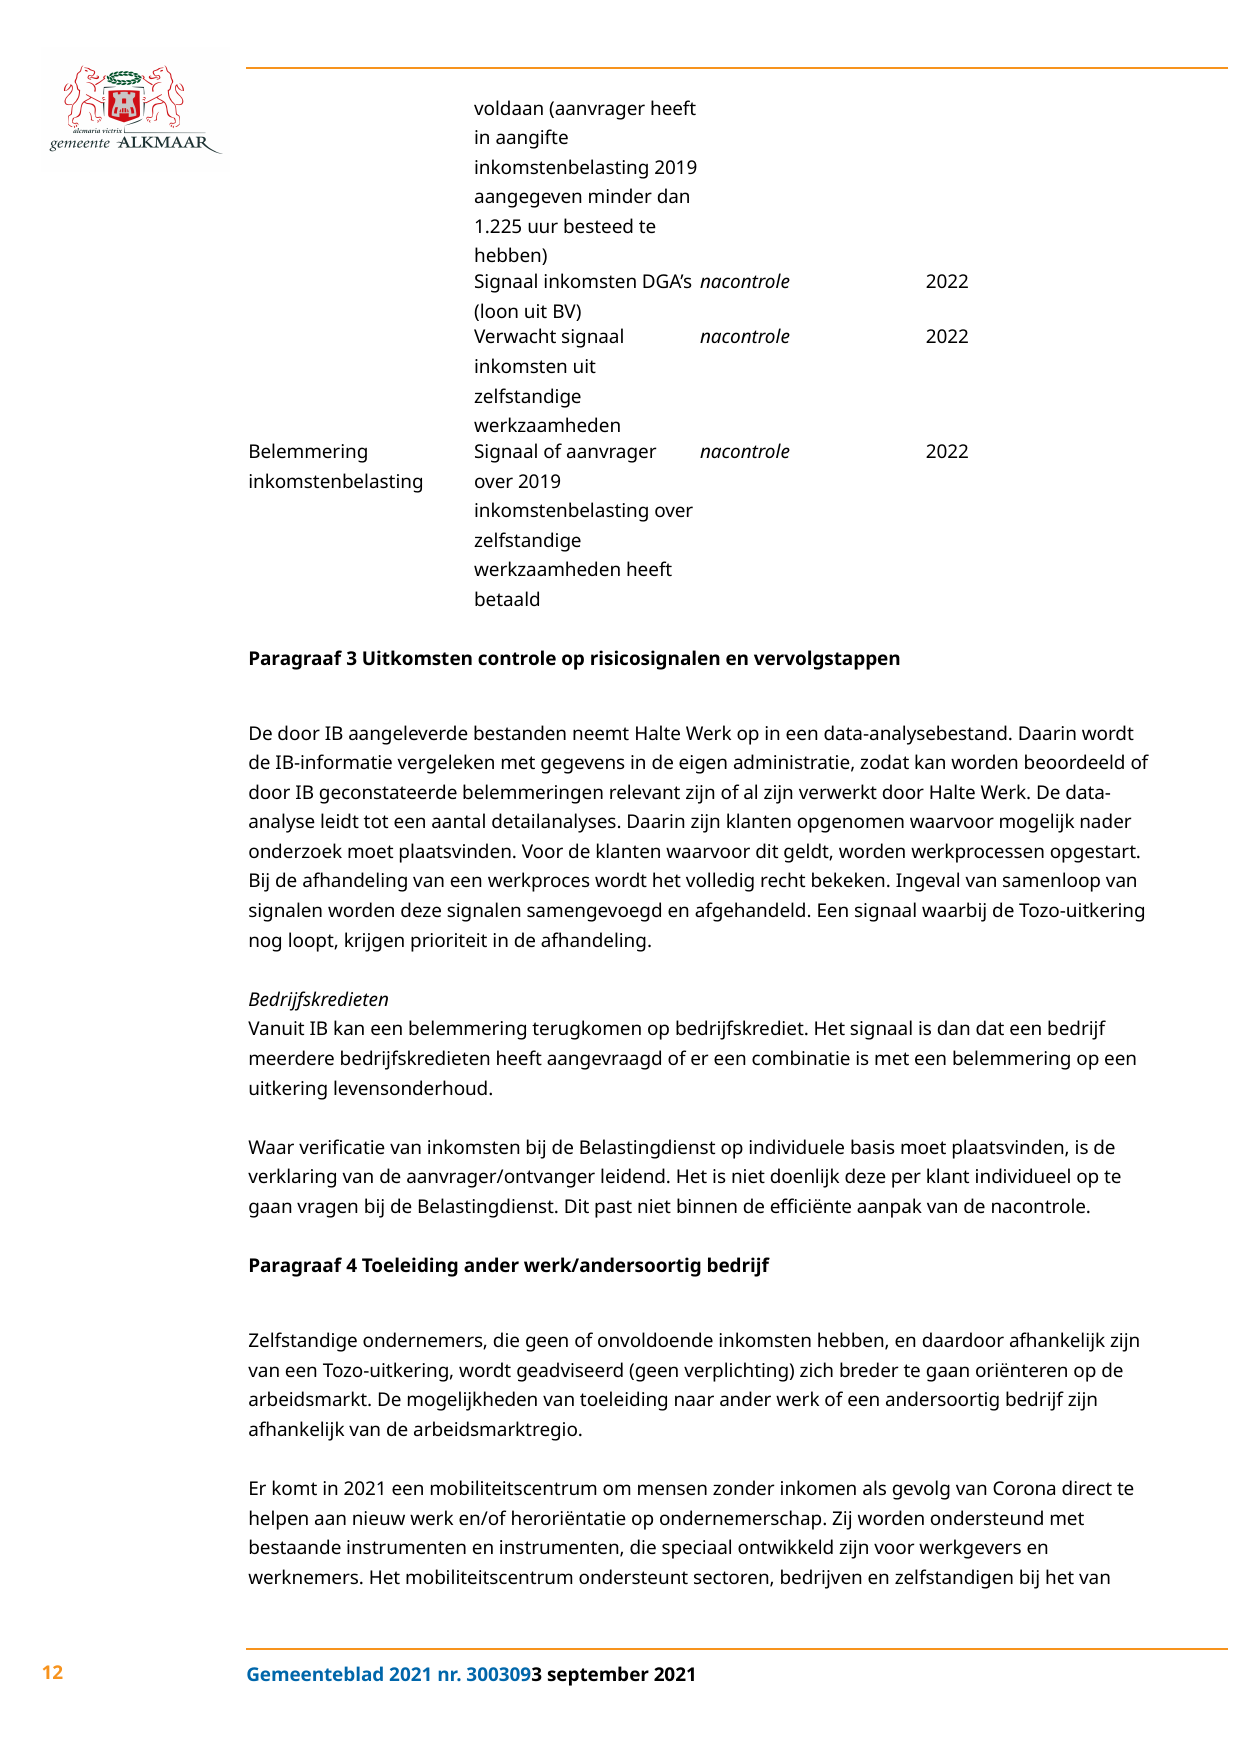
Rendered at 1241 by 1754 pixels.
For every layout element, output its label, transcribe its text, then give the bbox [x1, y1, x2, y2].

table_cell nacontrole [700, 269, 926, 324]
table_cell [248, 269, 474, 324]
table_cell nacontrole [700, 324, 926, 438]
table_cell voldaan (aanvrager heeft in aangifte inkomstenbelasting 2019 aangegeven minder dan 1.225 uur besteed te hebben) [474, 95, 700, 268]
text Bedrijfskredieten [248, 986, 1152, 1012]
text De door IB aangeleverde bestanden neemt Halte Werk op in een data-analysebestand. Daarin wordt de IB-informatie vergeleken met gegevens in de eigen administratie, zodat kan worden beoordeeld of door IB geconstateerde belemmeringen relevant zijn of al zijn verwerkt door Halte Werk. De data-analyse leidt tot een aantal detailanalyses. Daarin zijn klanten opgenomen waarvoor mogelijk nader onderzoek moet plaatsvinden. Voor de klanten waarvoor dit geldt, worden werkprocessen opgestart. [248, 720, 1152, 864]
picture [41, 47, 231, 172]
text Er komt in 2021 een mobiliteitscentrum om mensen zonder inkomen als gevolg van Corona direct te helpen aan nieuw werk en/of heroriëntatie op ondernemerschap. Zij worden ondersteund met bestaande instrumenten en instrumenten, die speciaal ontwikkeld zijn voor werkgevers en werknemers. Het mobiliteitscentrum ondersteunt sectoren, bedrijven en zelfstandigen bij het van [248, 1475, 1152, 1589]
text Zelfstandige ondernemers, die geen of onvoldoende inkomsten hebben, en daardoor afhankelijk zijn van een Tozo-uitkering, wordt geadviseerd (geen verplichting) zich breder te gaan oriënteren op de arbeidsmarkt. De mogelijkheden van toeleiding naar ander werk of een andersoortig bedrijf zijn afhankelijk van de arbeidsmarktregio. [248, 1327, 1152, 1442]
table_cell Signaal inkomsten DGA’s (loon uit BV) [474, 269, 700, 324]
table_cell 2022 [926, 324, 1152, 438]
table_cell [700, 95, 926, 268]
table_cell [926, 95, 1152, 268]
table_cell 2022 [926, 269, 1152, 324]
table_cell Verwacht signaal inkomsten uit zelfstandige werkzaamheden [474, 324, 700, 438]
text Bij de afhandeling van een werkproces wordt het volledig recht bekeken. Ingeval van samenloop van signalen worden deze signalen samengevoegd en afgehandeld. Een signaal waarbij de Tozo-uitkering nog loopt, krijgen prioriteit in de afhandeling. [248, 868, 1152, 952]
text Vanuit IB kan een belemmering terugkomen op bedrijfskrediet. Het signaal is dan dat een bedrijf meerdere bedrijfskredieten heeft aangevraagd of er een combinatie is met een belemmering op een uitkering levensonderhoud. [248, 1016, 1152, 1100]
text Paragraaf 4 Toeleiding ander werk/andersoortig bedrijf [248, 1252, 1152, 1278]
table_cell 2022 [926, 438, 1152, 612]
table_cell [248, 95, 474, 268]
table_cell [248, 324, 474, 438]
text Paragraaf 3 Uitkomsten controle op risicosignalen en vervolgstappen [248, 645, 1152, 670]
table_cell Belemmering inkomstenbelasting [248, 438, 474, 612]
text Waar verificatie van inkomsten bij de Belastingdienst op individuele basis moet plaatsvinden, is de verklaring van de aanvrager/ontvanger leidend. Het is niet doenlijk deze per klant individueel op te gaan vragen bij de Belastingdienst. Dit past niet binnen de efficiënte aanpak van de nacontrole. [248, 1134, 1152, 1219]
table_cell Signaal of aanvrager over 2019 inkomstenbelasting over zelfstandige werkzaamheden heeft betaald [474, 438, 700, 612]
table_cell nacontrole [700, 438, 926, 612]
